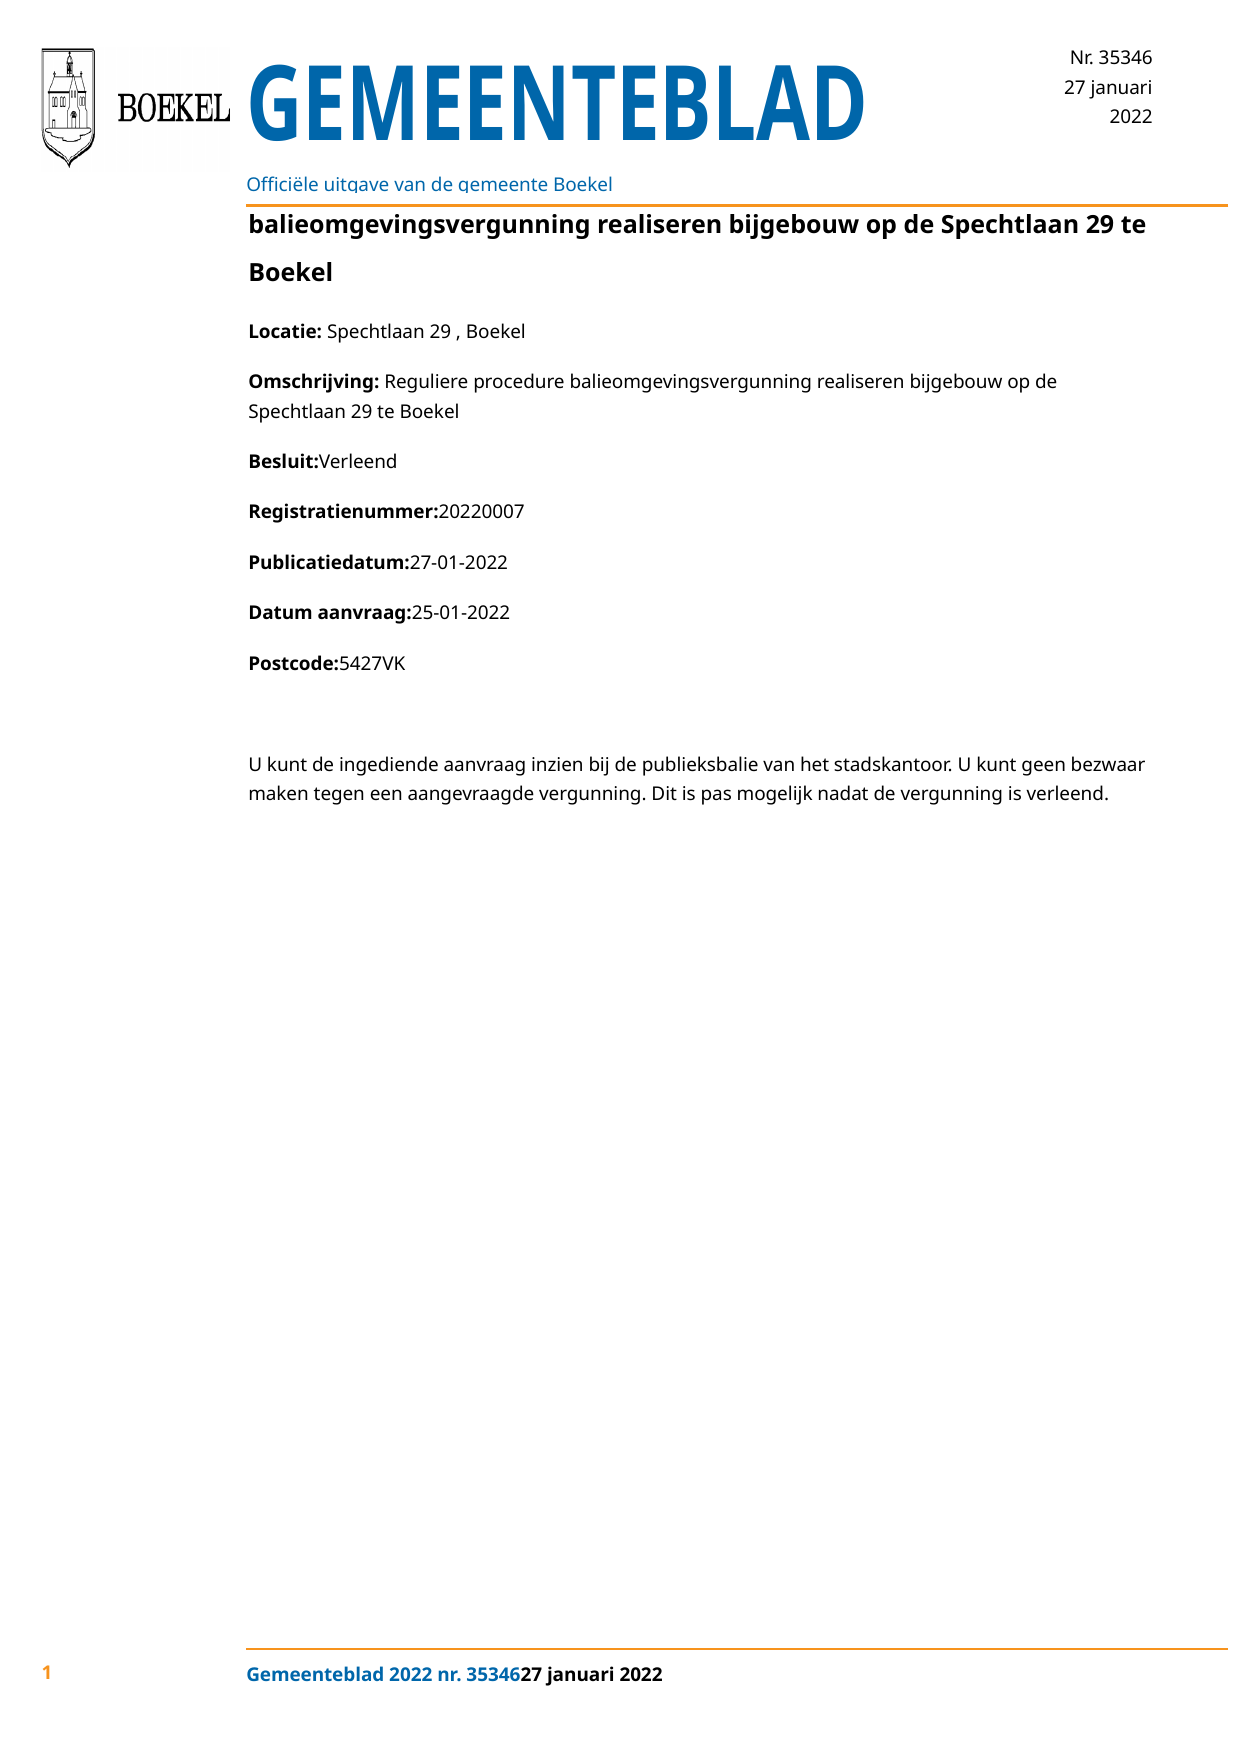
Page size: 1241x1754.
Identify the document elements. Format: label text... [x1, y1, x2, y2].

text Datum aanvraag:25-01-2022 [248, 599, 1152, 625]
text Publicatiedatum:27-01-2022 [248, 549, 1152, 575]
text Omschrijving: Reguliere procedure balieomgevingsvergunning realiseren bijgebouw op de Spechtlaan 29 te Boekel [248, 368, 1152, 424]
text Registratienummer:20220007 [248, 499, 1152, 524]
text Locatie: Spechtlaan 29 , Boekel [248, 318, 1152, 344]
text balieomgevingsvergunning realiseren bijgebouw op de Spechtlaan 29 te Boekel [248, 207, 1152, 288]
text U kunt de ingediende aanvraag inzien bij de publieksbalie van het stadskantoor. U kunt geen bezwaar maken tegen een aangevraagde vergunning. Dit is pas mogelijk nadat de vergunning is verleend. [248, 751, 1152, 806]
text Postcode:5427VK [248, 650, 1152, 676]
text Besluit:Verleend [248, 448, 1152, 474]
picture [41, 47, 231, 172]
